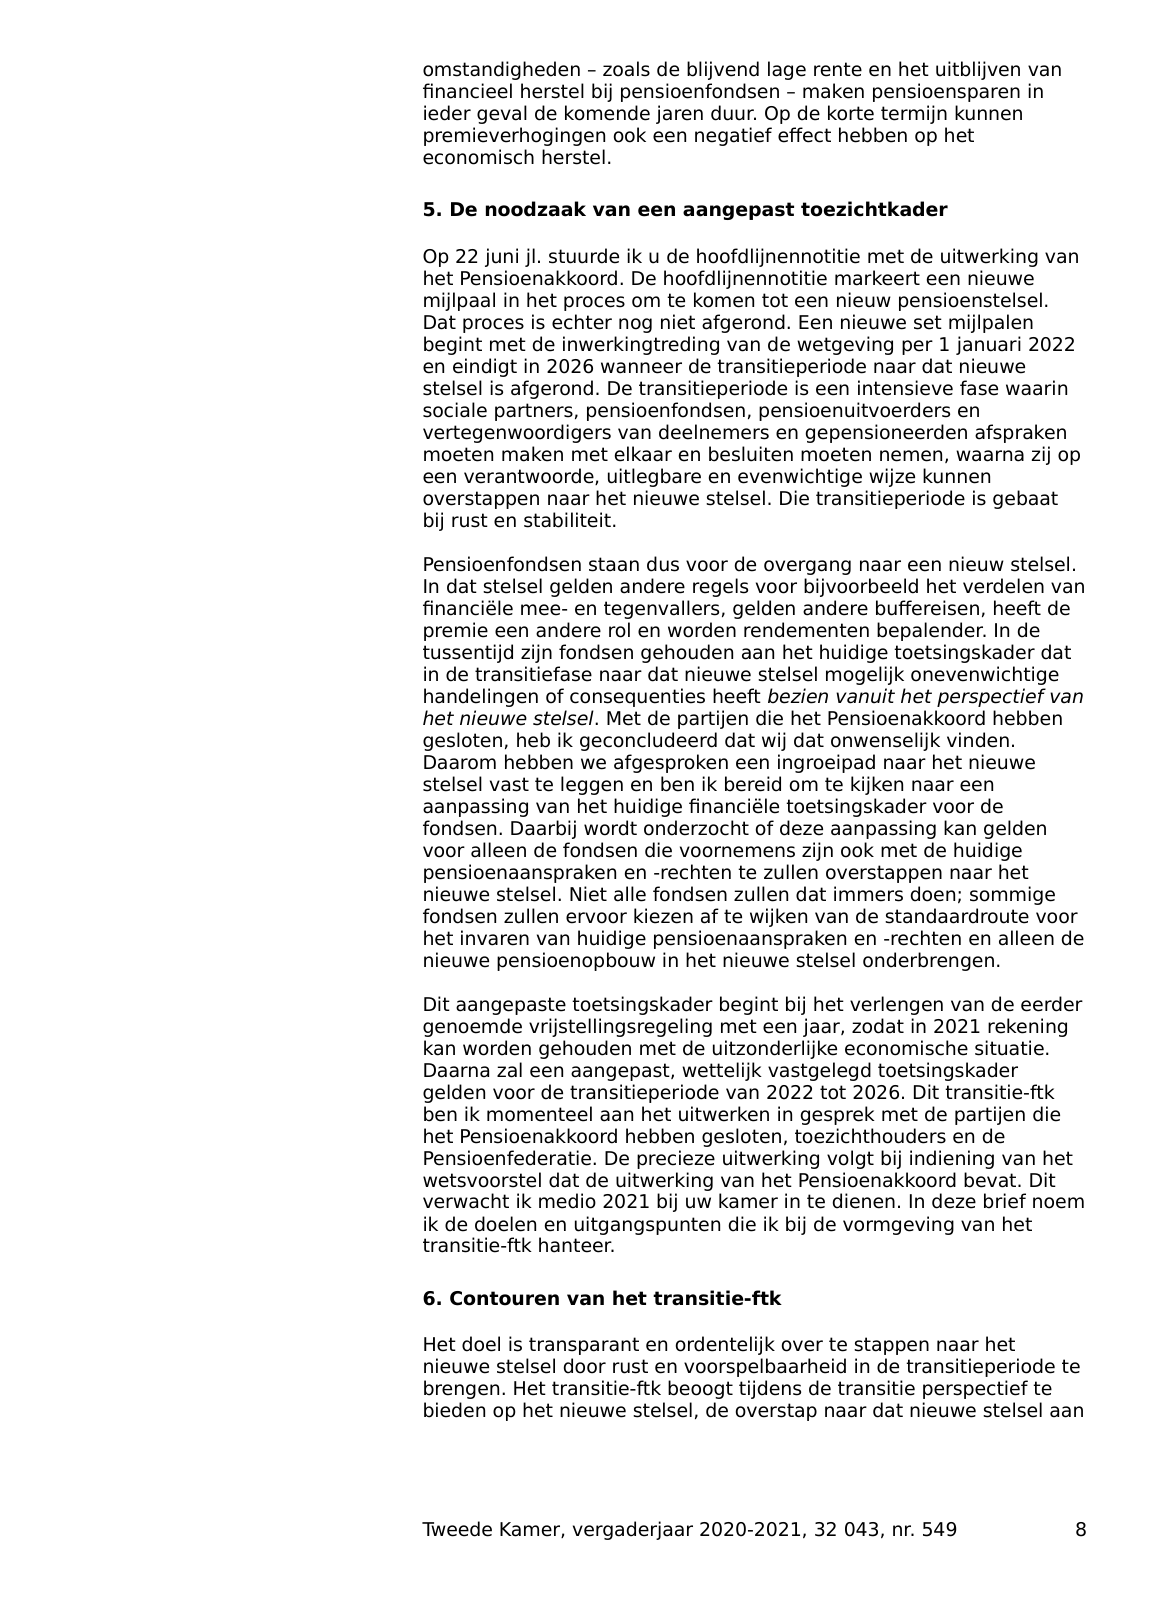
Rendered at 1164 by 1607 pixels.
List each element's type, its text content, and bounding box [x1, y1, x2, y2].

subtitle 6. Contouren van het transitie-ftk [422, 1287, 1087, 1309]
text Op 22 juni jl. stuurde ik u de hoofdlijnennotitie met de uitwerking van het Pensioenakkoord. De hoofdlijnennotitie markeert een nieuwe mijlpaal in het proces om te komen tot een nieuw pensioenstelsel. Dat proces is echter nog niet afgerond. Een nieuwe set mijlpalen begint met de inwerkingtreding van de wetgeving per 1 januari 2022 en eindigt in 2026 wanneer de transitieperiode naar dat nieuwe stelsel is afgerond. De transitieperiode is een intensieve fase waarin sociale partners, pensioenfondsen, pensioenuitvoerders en vertegenwoordigers van deelnemers en gepensioneerden afspraken moeten maken met elkaar en besluiten moeten nemen, waarna zij op een verantwoorde, uitlegbare en evenwichtige wijze kunnen overstappen naar het nieuwe stelsel. Die transitieperiode is gebaat bij rust en stabiliteit. [422, 246, 1087, 532]
text omstandigheden – zoals de blijvend lage rente en het uitblijven van financieel herstel bij pensioenfondsen – maken pensioensparen in ieder geval de komende jaren duur. Op de korte termijn kunnen premieverhogingen ook een negatief effect hebben op het economisch herstel. [422, 59, 1087, 169]
text Het doel is transparant en ordentelijk over te stappen naar het nieuwe stelsel door rust en voorspelbaarheid in de transitieperiode te brengen. Het transitie-ftk beoogt tijdens de transitie perspectief te bieden op het nieuwe stelsel, de overstap naar dat nieuwe stelsel aan [422, 1334, 1087, 1422]
subtitle 5. De noodzaak van een aangepast toezichtkader [422, 199, 1087, 221]
text Pensioenfondsen staan dus voor de overgang naar een nieuw stelsel. In dat stelsel gelden andere regels voor bijvoorbeeld het verdelen van financiële mee- en tegenvallers, gelden andere buffereisen, heeft de premie een andere rol en worden rendementen bepalender. In de tussentijd zijn fondsen gehouden aan het huidige toetsingskader dat in de transitiefase naar dat nieuwe stelsel mogelijk onevenwichtige handelingen of consequenties heeft bezien vanuit het perspectief van het nieuwe stelsel. Met de partijen die het Pensioenakkoord hebben gesloten, heb ik geconcludeerd dat wij dat onwenselijk vinden. Daarom hebben we afgesproken een ingroeipad naar het nieuwe stelsel vast te leggen en ben ik bereid om te kijken naar een aanpassing van het huidige financiële toetsingskader voor de fondsen. Daarbij wordt onderzocht of deze aanpassing kan gelden voor alleen de fondsen die voornemens zijn ook met de huidige pensioenaanspraken en -rechten te zullen overstappen naar het nieuwe stelsel. Niet alle fondsen zullen dat immers doen; sommige fondsen zullen ervoor kiezen af te wijken van de standaardroute voor het invaren van huidige pensioenaanspraken en -rechten en alleen de nieuwe pensioenopbouw in het nieuwe stelsel onderbrengen. [422, 554, 1087, 971]
text Dit aangepaste toetsingskader begint bij het verlengen van de eerder genoemde vrijstellingsregeling met een jaar, zodat in 2021 rekening kan worden gehouden met de uitzonderlijke economische situatie. Daarna zal een aangepast, wettelijk vastgelegd toetsingskader gelden voor de transitieperiode van 2022 tot 2026. Dit transitie-ftk ben ik momenteel aan het uitwerken in gesprek met de partijen die het Pensioenakkoord hebben gesloten, toezichthouders en de Pensioenfederatie. De precieze uitwerking volgt bij indiening van het wetsvoorstel dat de uitwerking van het Pensioenakkoord bevat. Dit verwacht ik medio 2021 bij uw kamer in te dienen. In deze brief noem ik de doelen en uitgangspunten die ik bij de vormgeving van het transitie-ftk hanteer. [422, 994, 1087, 1257]
